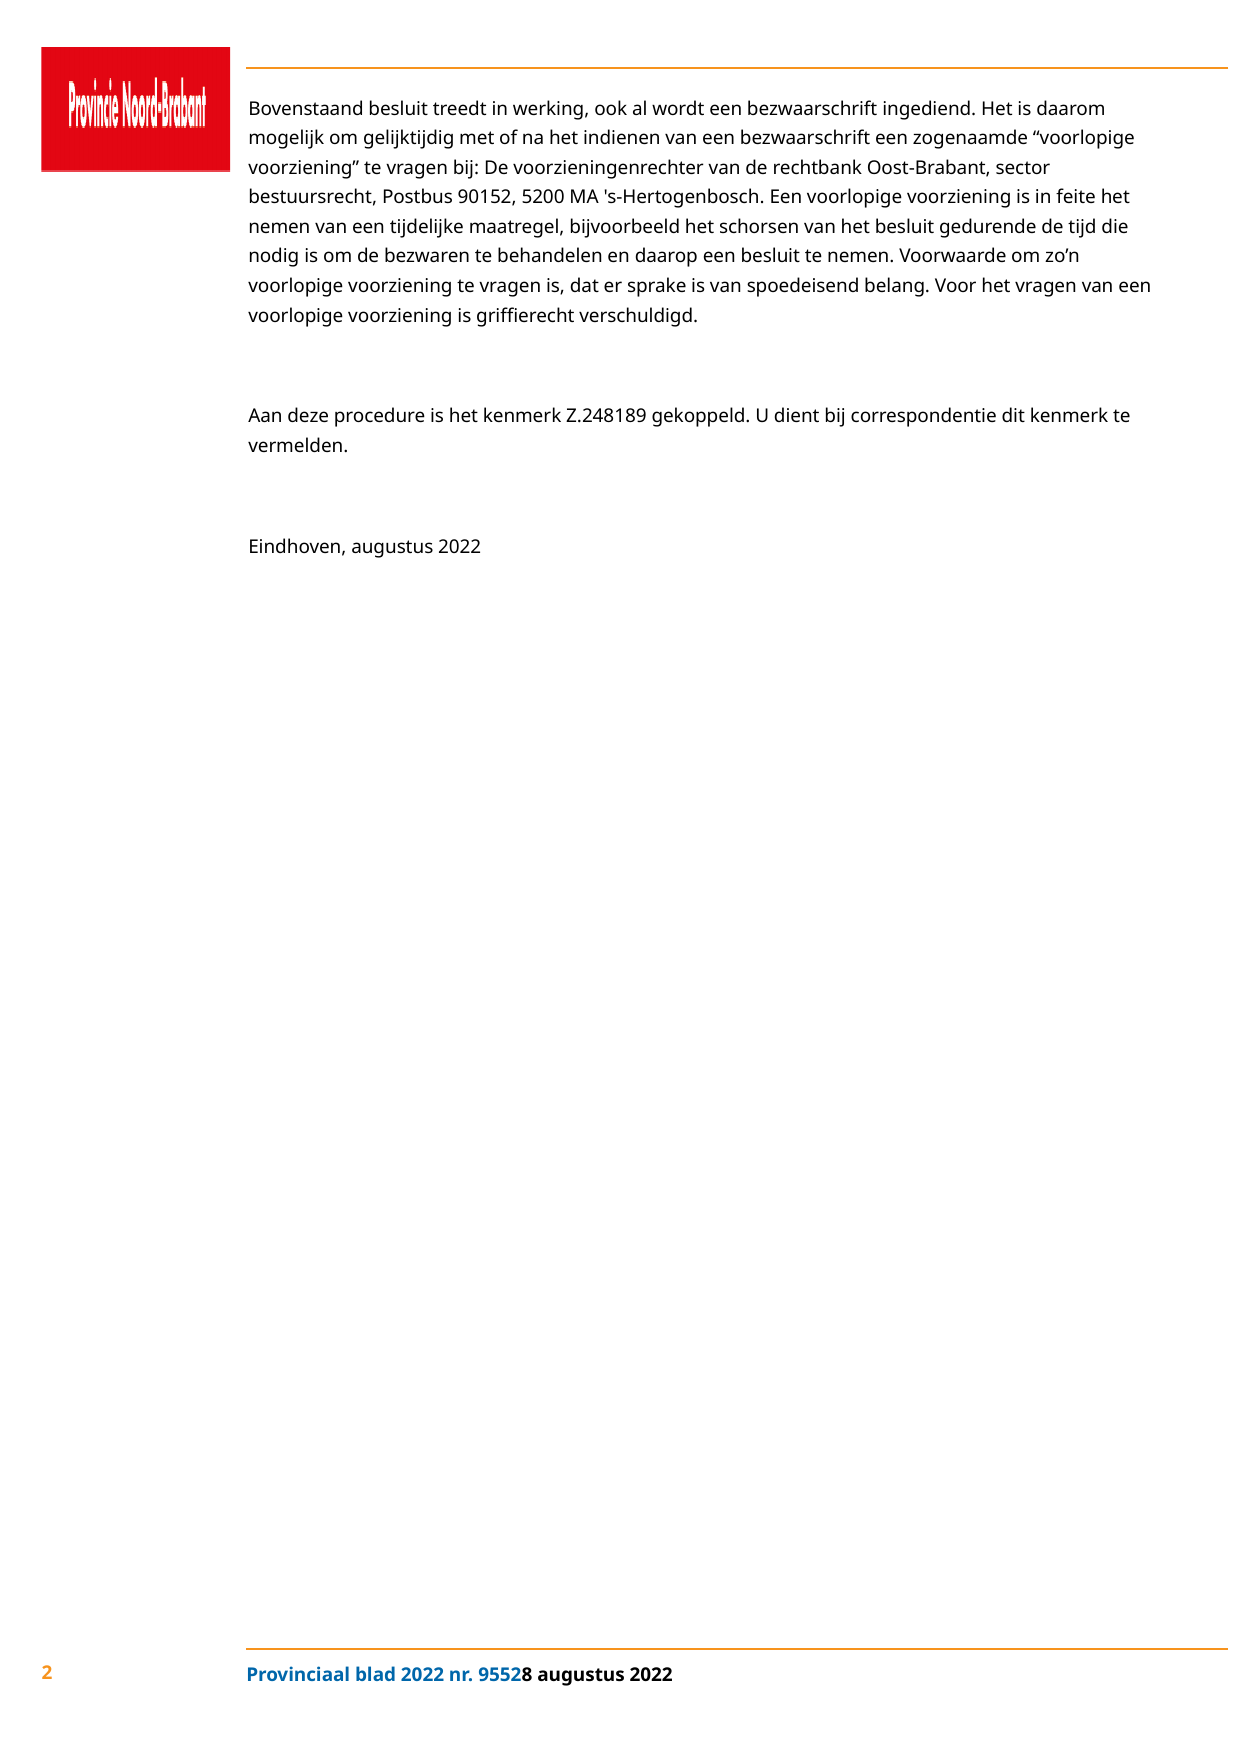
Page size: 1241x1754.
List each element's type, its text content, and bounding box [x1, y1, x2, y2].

text Bovenstaand besluit treedt in werking, ook al wordt een bezwaarschrift ingediend. Het is daarom mogelijk om gelijktijdig met of na het indienen van een bezwaarschrift een zogenaamde “voorlopige voorziening” te vragen bij: De voorzieningenrechter van de rechtbank Oost-Brabant, sector bestuursrecht, Postbus 90152, 5200 MA 's-Hertogenbosch. Een voorlopige voorziening is in feite het nemen van een tijdelijke maatregel, bijvoorbeeld het schorsen van het besluit gedurende de tijd die nodig is om de bezwaren te behandelen en daarop een besluit te nemen. Voorwaarde om zo’n voorlopige voorziening te vragen is, dat er sprake is van spoedeisend belang. Voor het vragen van een voorlopige voorziening is griffierecht verschuldigd. [248, 95, 1152, 328]
text Eindhoven, augustus 2022 [248, 533, 1152, 559]
text Aan deze procedure is het kenmerk Z.248189 gekoppeld. U dient bij correspondentie dit kenmerk te vermelden. [248, 403, 1152, 458]
picture [41, 47, 231, 172]
